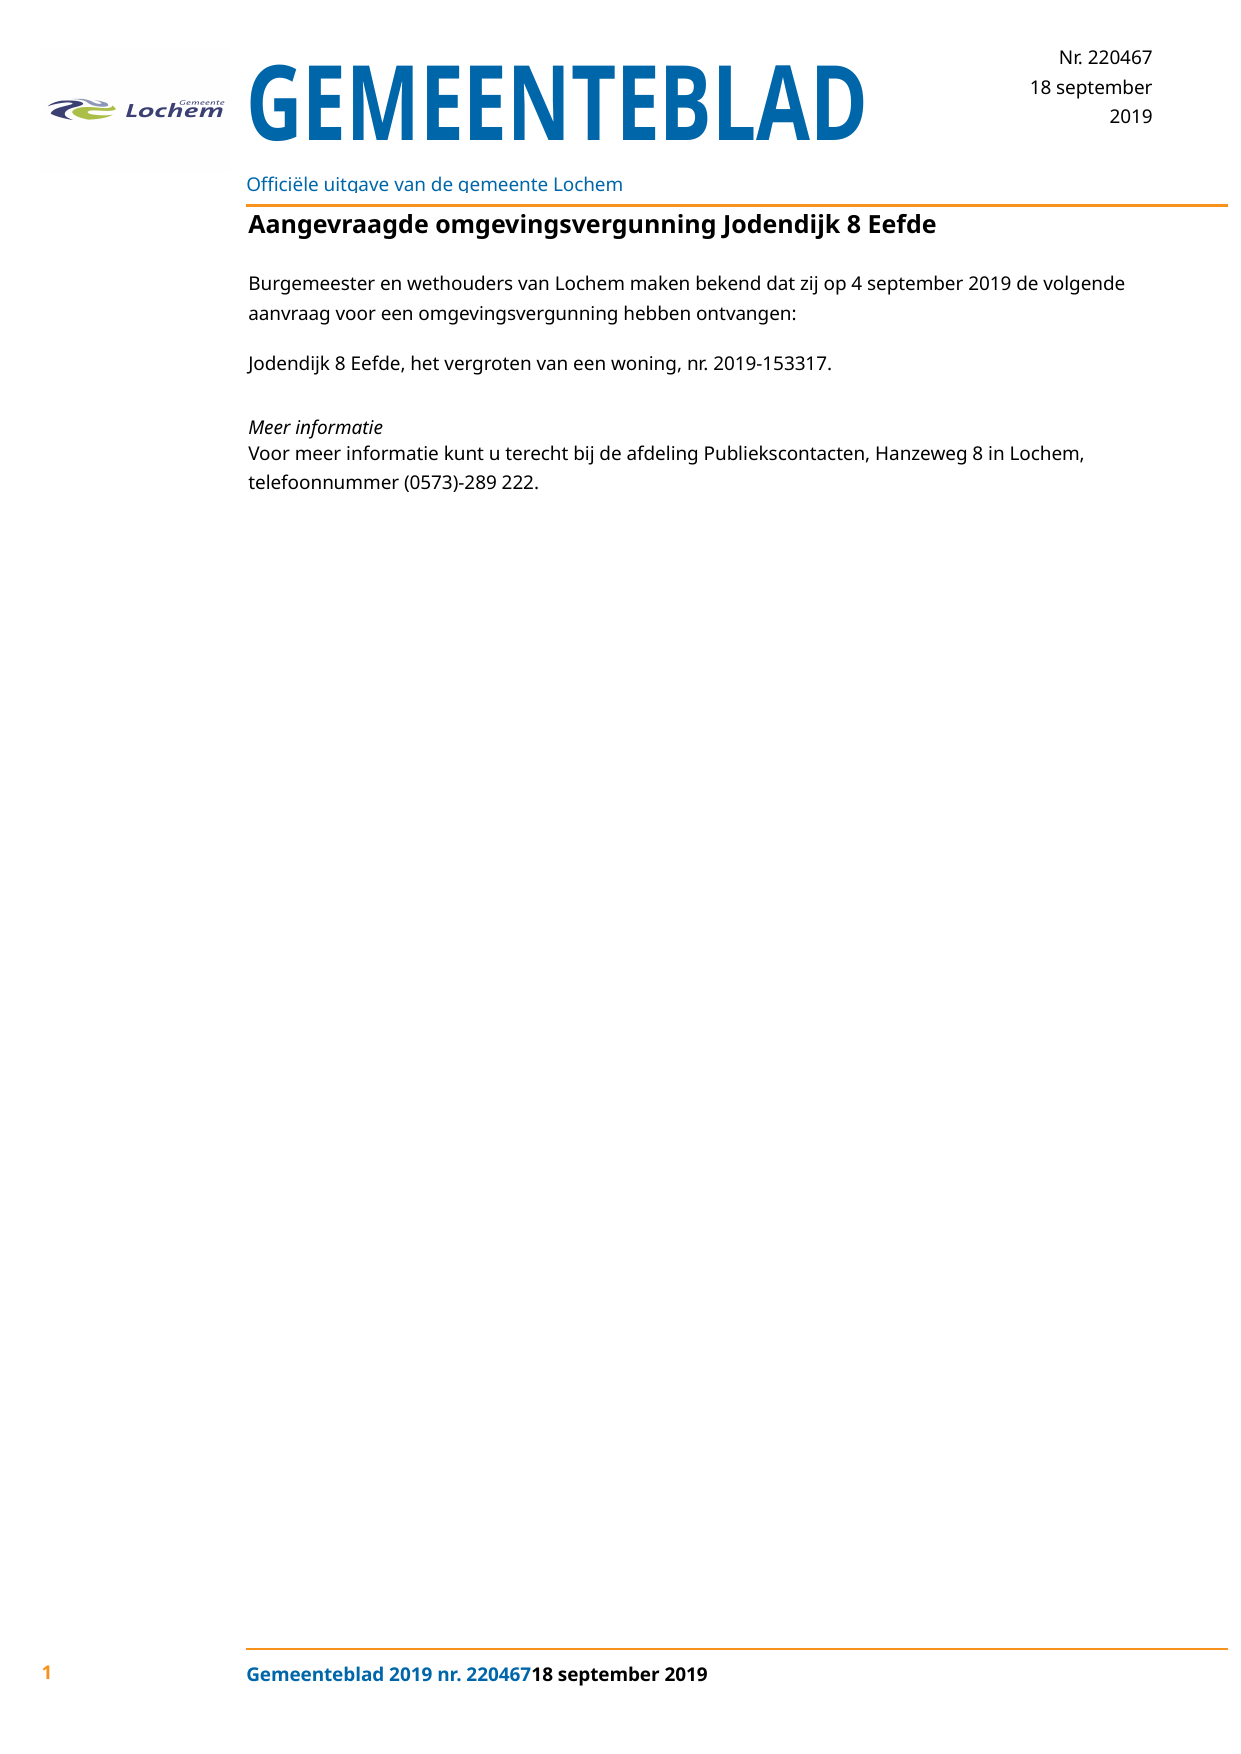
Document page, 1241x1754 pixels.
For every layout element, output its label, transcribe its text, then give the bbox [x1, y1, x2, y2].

picture [41, 47, 231, 172]
text Burgemeester en wethouders van Lochem maken bekend dat zij op 4 september 2019 de volgende aanvraag voor een omgevingsvergunning hebben ontvangen: [248, 270, 1152, 326]
text Jodendijk 8 Eefde, het vergroten van een woning, nr. 2019-153317. [248, 350, 1152, 376]
text Voor meer informatie kunt u terecht bij de afdeling Publiekscontacten, Hanzeweg 8 in Lochem, telefoonnummer (0573)-289 222. [248, 440, 1152, 495]
text Meer informatie [248, 414, 1152, 440]
text Aangevraagde omgevingsvergunning Jodendijk 8 Eefde [248, 207, 1152, 241]
